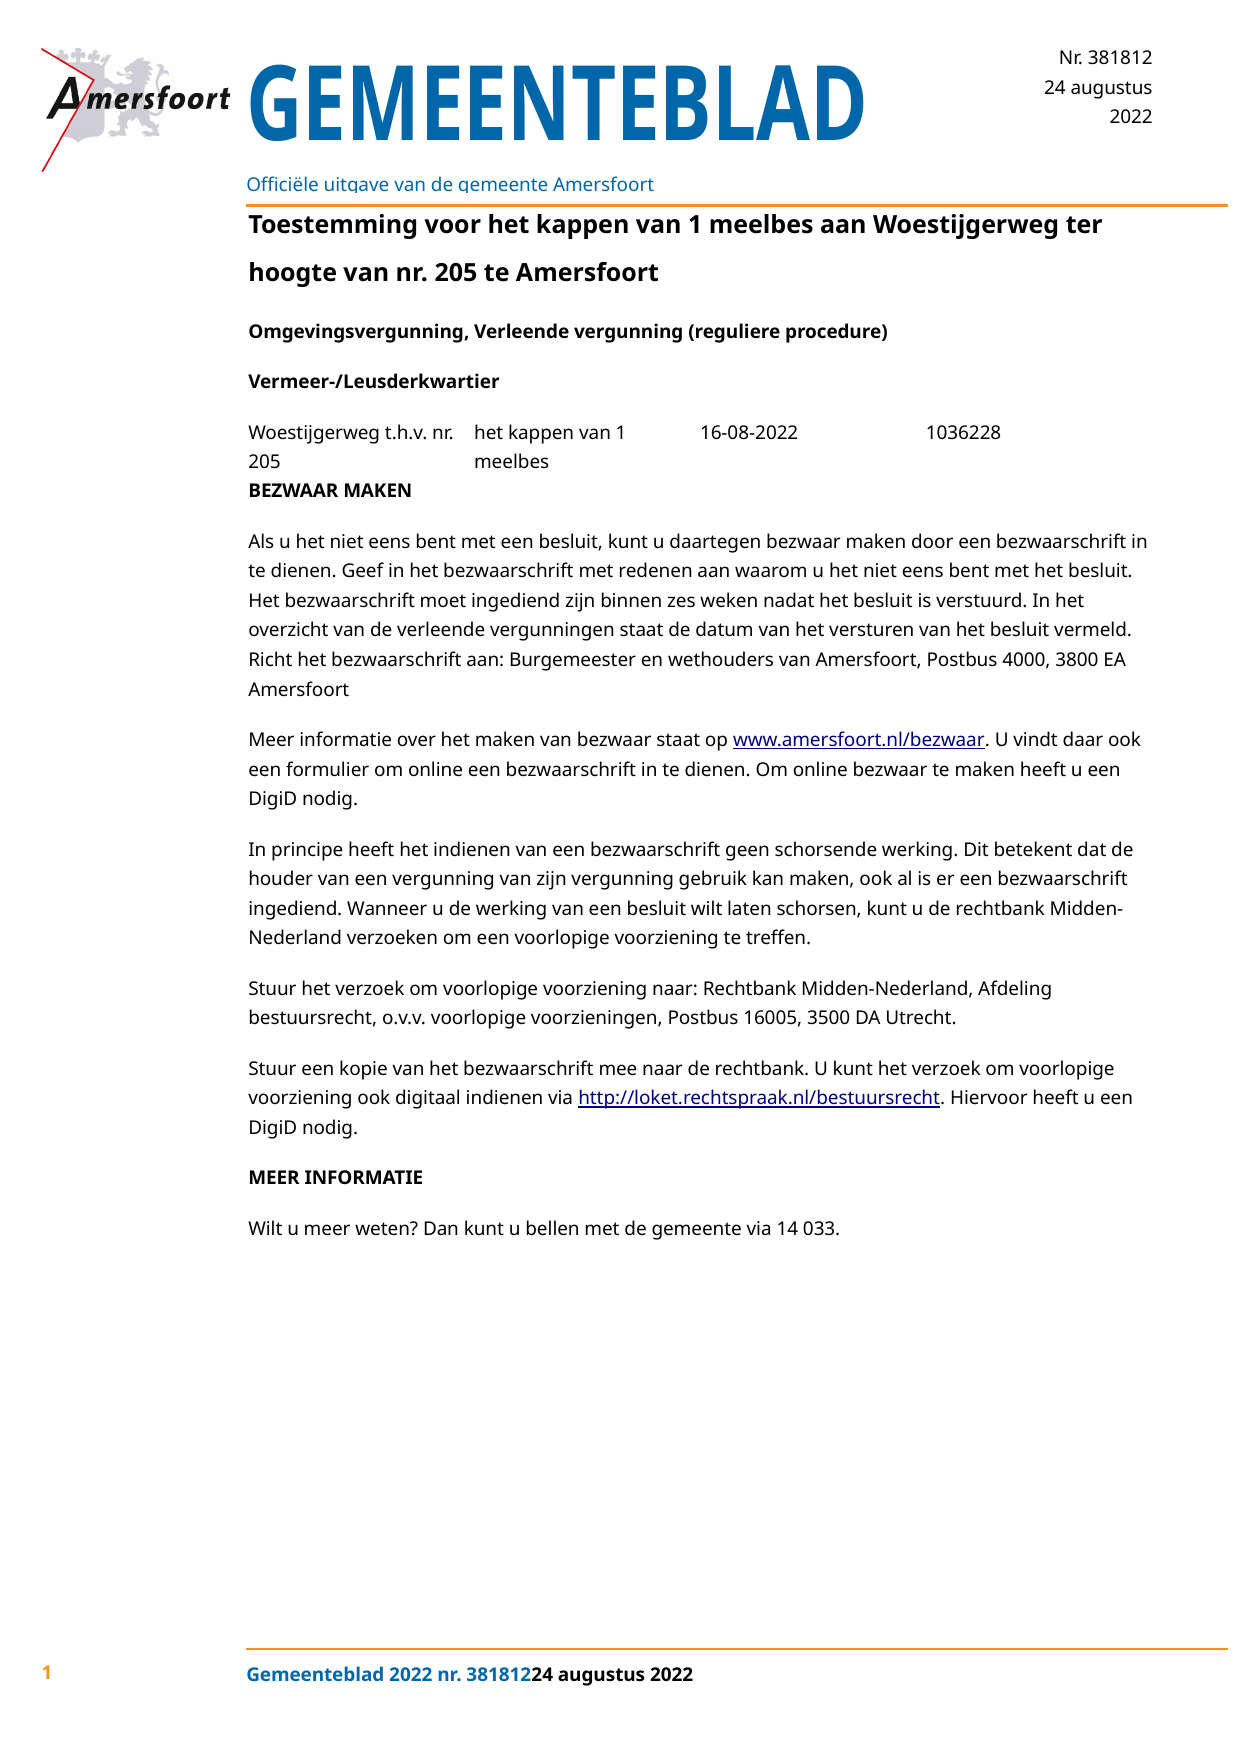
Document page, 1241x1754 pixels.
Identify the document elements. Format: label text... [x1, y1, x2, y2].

table_header 1036228 [926, 419, 1152, 474]
text Stuur een kopie van het bezwaarschrift mee naar de rechtbank. U kunt het verzoek om voorlopige voorziening ook digitaal indienen via http://loket.rechtspraak.nl/bestuursrecht. Hiervoor heeft u een DigiD nodig. [248, 1055, 1152, 1140]
text Wilt u meer weten? Dan kunt u bellen met de gemeente via 14 033. [248, 1215, 1152, 1241]
table_header Woestijgerweg t.h.v. nr. 205 [248, 419, 474, 474]
text Meer informatie over het maken van bezwaar staat op www.amersfoort.nl/bezwaar. U vindt daar ook een formulier om online een bezwaarschrift in te dienen. Om online bezwaar te maken heeft u een DigiD nodig. [248, 726, 1152, 811]
text Toestemming voor het kappen van 1 meelbes aan Woestijgerweg ter hoogte van nr. 205 te Amersfoort [248, 207, 1152, 288]
text Omgevingsvergunning, Verleende vergunning (reguliere procedure) [248, 318, 1152, 344]
text Vermeer-/Leusderkwartier [248, 368, 1152, 394]
text Als u het niet eens bent met een besluit, kunt u daartegen bezwaar maken door een bezwaarschrift in te dienen. Geef in het bezwaarschrift met redenen aan waarom u het niet eens bent met het besluit. Het bezwaarschrift moet ingediend zijn binnen zes weken nadat het besluit is verstuurd. In het overzicht van de verleende vergunningen staat de datum van het versturen van het besluit vermeld. Richt het bezwaarschrift aan: Burgemeester en wethouders van Amersfoort, Postbus 4000, 3800 EA Amersfoort [248, 528, 1152, 701]
text BEZWAAR MAKEN [248, 477, 1152, 503]
text In principe heeft het indienen van een bezwaarschrift geen schorsende werking. Dit betekent dat de houder van een vergunning van zijn vergunning gebruik kan maken, ook al is er een bezwaarschrift ingediend. Wanneer u de werking van een besluit wilt laten schorsen, kunt u de rechtbank Midden-Nederland verzoeken om een voorlopige voorziening te treffen. [248, 836, 1152, 950]
table_header 16-08-2022 [700, 419, 926, 474]
table_header het kappen van 1 meelbes [474, 419, 700, 474]
text Stuur het verzoek om voorlopige voorziening naar: Rechtbank Midden-Nederland, Afdeling bestuursrecht, o.v.v. voorlopige voorzieningen, Postbus 16005, 3500 DA Utrecht. [248, 975, 1152, 1030]
text MEER INFORMATIE [248, 1164, 1152, 1190]
picture [41, 47, 231, 172]
